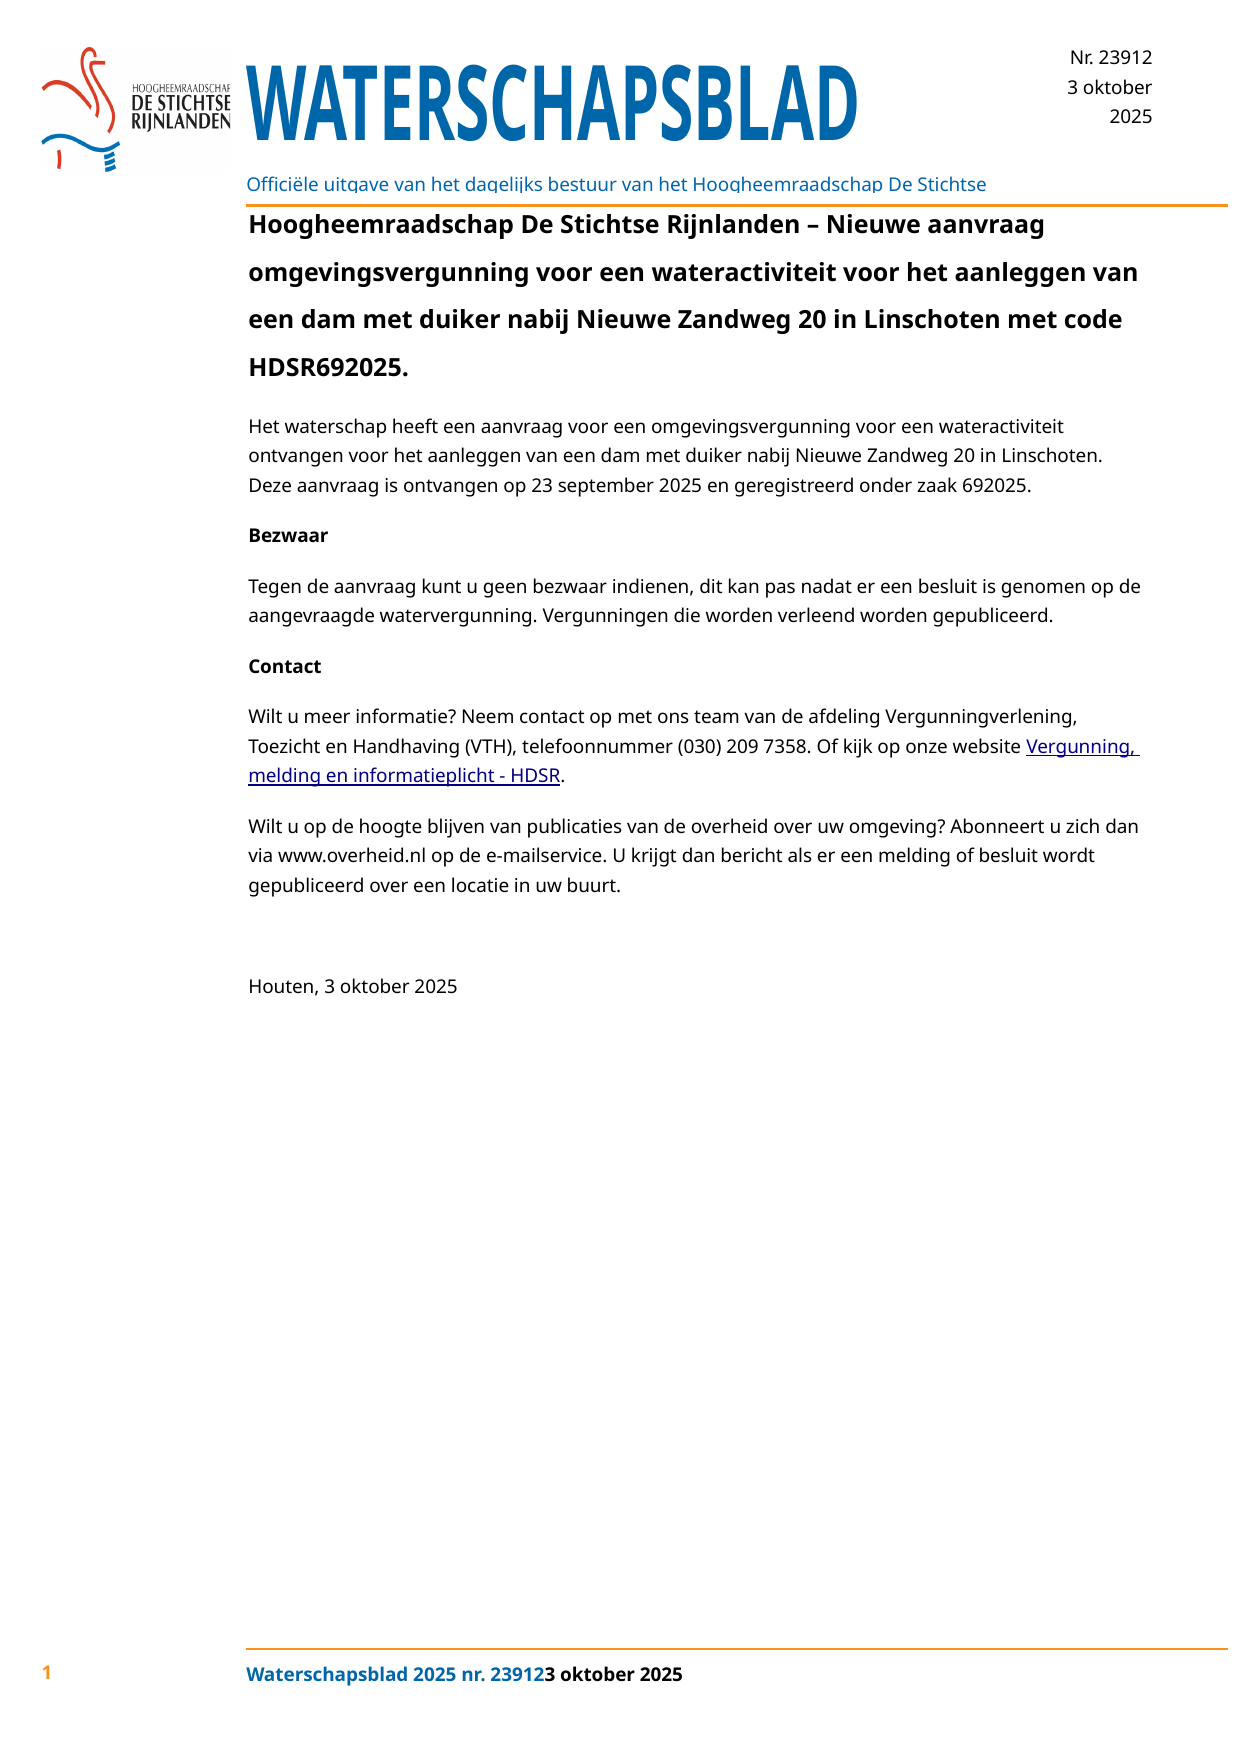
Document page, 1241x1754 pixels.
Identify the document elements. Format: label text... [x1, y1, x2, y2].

text Hoogheemraadschap De Stichtse Rijnlanden – Nieuwe aanvraag omgevingsvergunning voor een wateractiviteit voor het aanleggen van een dam met duiker nabij Nieuwe Zandweg 20 in Linschoten met code HDSR692025. [248, 207, 1152, 384]
text Contact [248, 653, 1152, 679]
text Houten, 3 oktober 2025 [248, 973, 1152, 999]
text Wilt u op de hoogte blijven van publicaties van de overheid over uw omgeving? Abonneert u zich dan via www.overheid.nl op de e-mailservice. U krijgt dan bericht als er een melding of besluit wordt gepubliceerd over een locatie in uw buurt. [248, 813, 1152, 898]
text Tegen de aanvraag kunt u geen bezwaar indienen, dit kan pas nadat er een besluit is genomen op de aangevraagde watervergunning. Vergunningen die worden verleend worden gepubliceerd. [248, 573, 1152, 628]
text Bezwaar [248, 523, 1152, 548]
text Het waterschap heeft een aanvraag voor een omgevingsvergunning voor een wateractiviteit ontvangen voor het aanleggen van een dam met duiker nabij Nieuwe Zandweg 20 in Linschoten. Deze aanvraag is ontvangen op 23 september 2025 en geregistreerd onder zaak 692025. [248, 413, 1152, 498]
picture [41, 47, 231, 172]
text Wilt u meer informatie? Neem contact op met ons team van de afdeling Vergunningverlening, Toezicht en Handhaving (VTH), telefoonnummer (030) 209 7358. Of kijk op onze website Vergunning, melding en informatieplicht - HDSR. [248, 703, 1152, 788]
